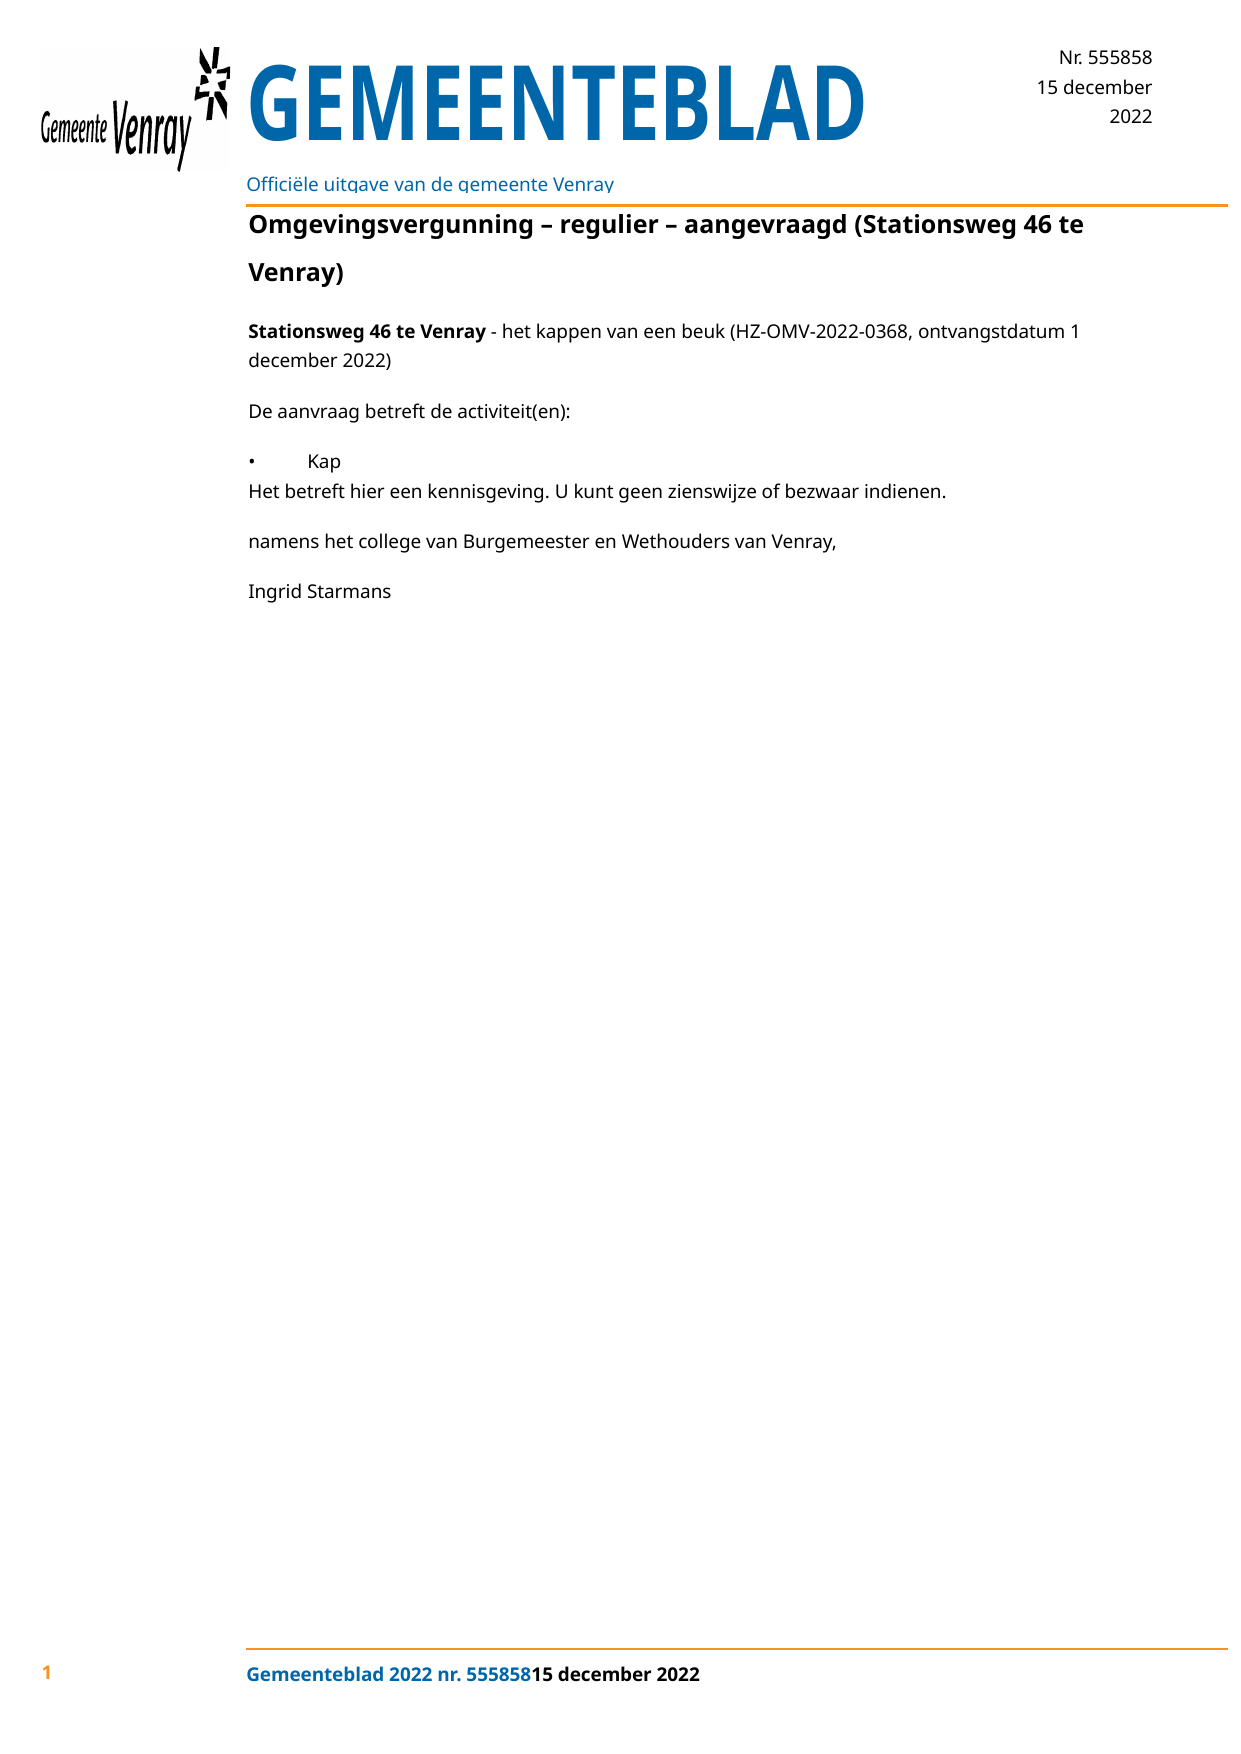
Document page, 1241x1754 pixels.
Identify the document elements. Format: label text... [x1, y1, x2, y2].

text Omgevingsvergunning – regulier – aangevraagd (Stationsweg 46 te Venray) [248, 207, 1152, 288]
text Ingrid Starmans [248, 579, 1152, 604]
list Kap [248, 448, 1152, 474]
text De aanvraag betreft de activiteit(en): [248, 398, 1152, 424]
text Stationsweg 46 te Venray - het kappen van een beuk (HZ-OMV-2022-0368, ontvangstdatum 1 december 2022) [248, 318, 1152, 373]
text namens het college van Burgemeester en Wethouders van Venray, [248, 528, 1152, 554]
picture [41, 47, 231, 172]
text Het betreft hier een kennisgeving. U kunt geen zienswijze of bezwaar indienen. [248, 478, 1152, 504]
